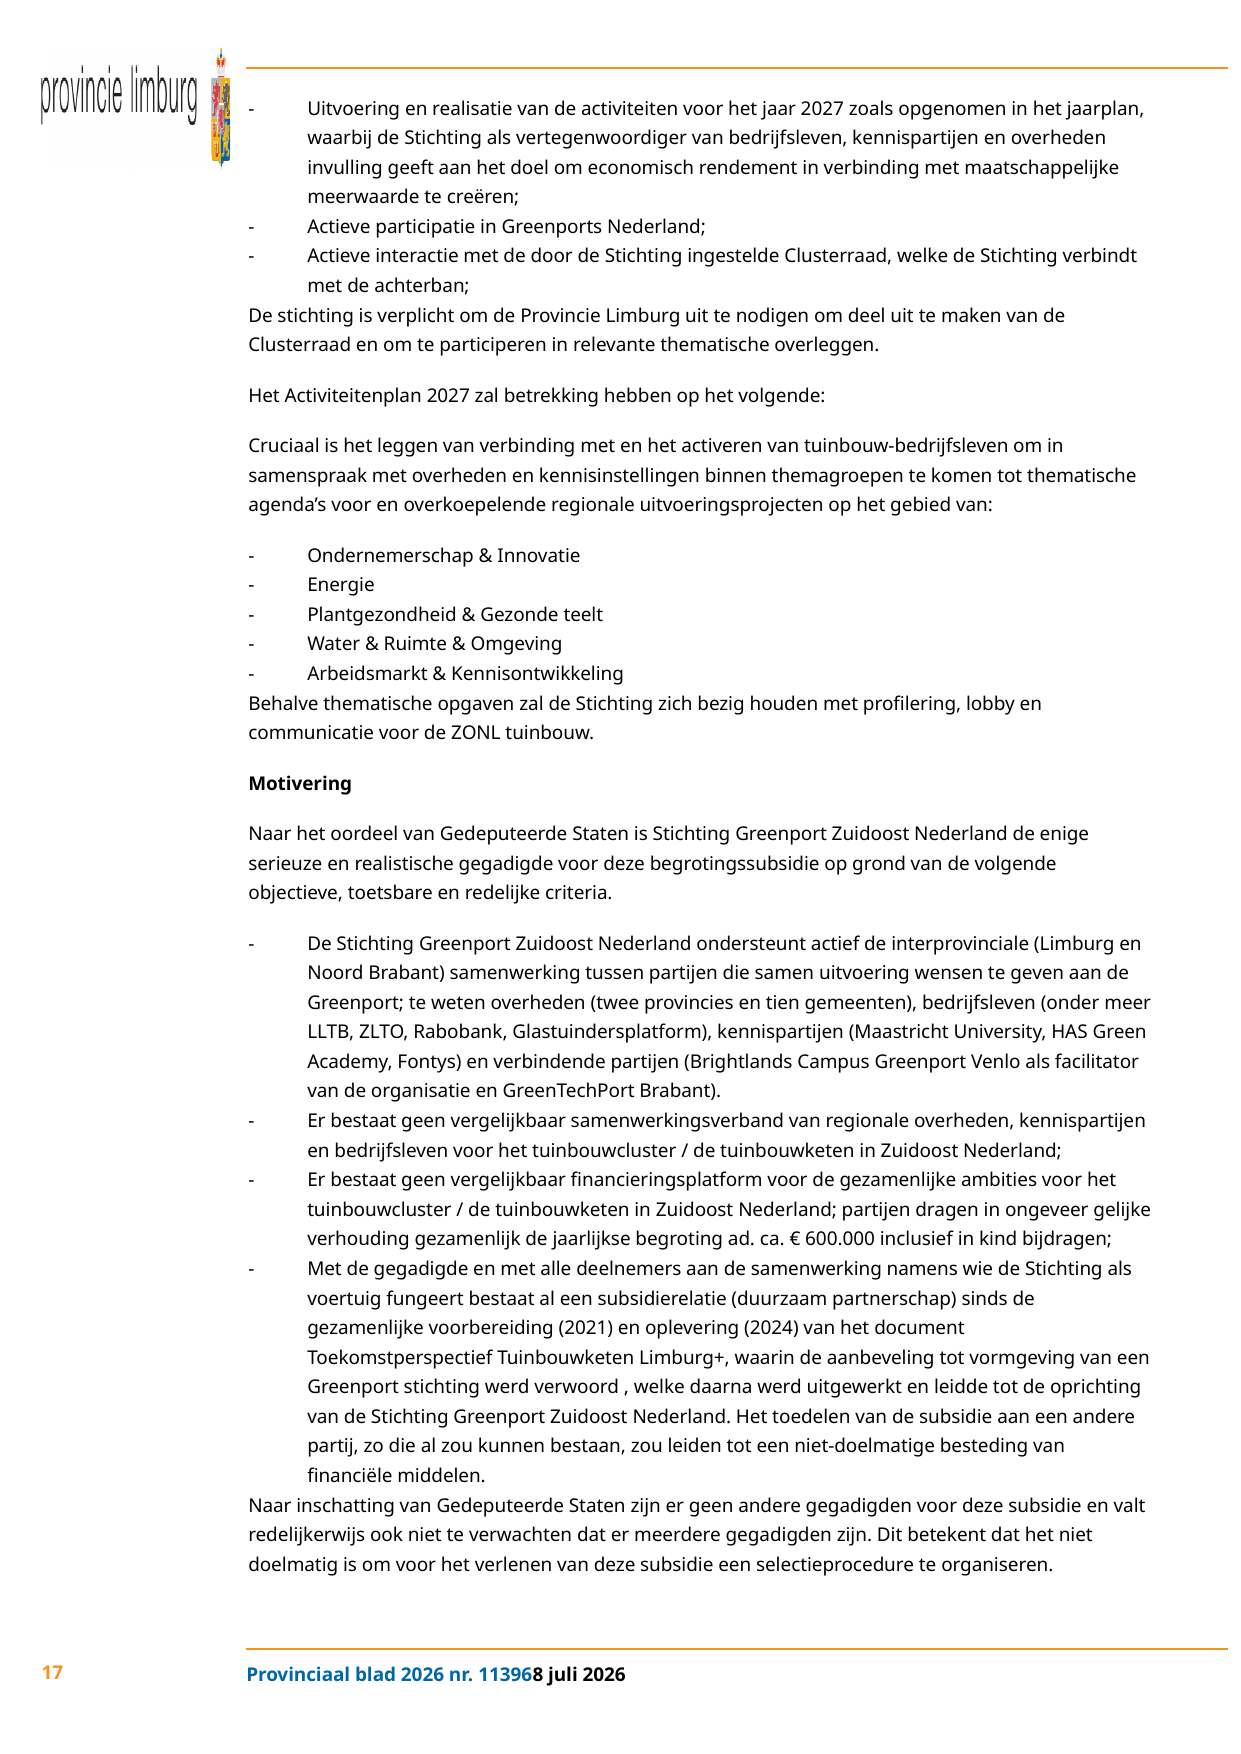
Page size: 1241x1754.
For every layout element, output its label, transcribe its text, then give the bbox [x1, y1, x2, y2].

list Water & Ruimte & Omgeving [248, 631, 1152, 656]
text Cruciaal is het leggen van verbinding met en het activeren van tuinbouw-bedrijfsleven om in samenspraak met overheden en kennisinstellingen binnen themagroepen te komen tot thematische agenda’s voor en overkoepelende regionale uitvoeringsprojecten op het gebied van: [248, 432, 1152, 517]
list Met de gegadigde en met alle deelnemers aan de samenwerking namens wie de Stichting als voertuig fungeert bestaat al een subsidierelatie (duurzaam partnerschap) sinds de gezamenlijke voorbereiding (2021) en oplevering (2024) van het document Toekomstperspectief Tuinbouwketen Limburg+, waarin de aanbeveling tot vormgeving van een Greenport stichting werd verwoord , welke daarna werd uitgewerkt en leidde tot de oprichting van de Stichting Greenport Zuidoost Nederland. Het toedelen van de subsidie aan een andere partij, zo die al zou kunnen bestaan, zou leiden tot een niet-doelmatige besteding van financiële middelen. [248, 1255, 1152, 1488]
list Er bestaat geen vergelijkbaar samenwerkingsverband van regionale overheden, kennispartijen en bedrijfsleven voor het tuinbouwcluster / de tuinbouwketen in Zuidoost Nederland; [248, 1107, 1152, 1163]
list Actieve participatie in Greenports Nederland; [248, 213, 1152, 239]
list Er bestaat geen vergelijkbaar financieringsplatform voor de gezamenlijke ambities voor het tuinbouwcluster / de tuinbouwketen in Zuidoost Nederland; partijen dragen in ongeveer gelijke verhouding gezamenlijk de jaarlijkse begroting ad. ca. € 600.000 inclusief in kind bijdragen; [248, 1166, 1152, 1251]
list Arbeidsmarkt & Kennisontwikkeling [248, 660, 1152, 686]
list De Stichting Greenport Zuidoost Nederland ondersteunt actief de interprovinciale (Limburg en Noord Brabant) samenwerking tussen partijen die samen uitvoering wensen te geven aan de Greenport; te weten overheden (twee provincies en tien gemeenten), bedrijfsleven (onder meer LLTB, ZLTO, Rabobank, Glastuindersplatform), kennispartijen (Maastricht University, HAS Green Academy, Fontys) en verbindende partijen (Brightlands Campus Greenport Venlo als facilitator van de organisatie en GreenTechPort Brabant). [248, 930, 1152, 1103]
list Actieve interactie met de door de Stichting ingestelde Clusterraad, welke de Stichting verbindt met de achterban; [248, 243, 1152, 298]
text Naar het oordeel van Gedeputeerde Staten is Stichting Greenport Zuidoost Nederland de enige serieuze en realistische gegadigde voor deze begrotingssubsidie op grond van de volgende objectieve, toetsbare en redelijke criteria. [248, 820, 1152, 905]
text Het Activiteitenplan 2027 zal betrekking hebben op het volgende: [248, 382, 1152, 408]
list Plantgezondheid & Gezonde teelt [248, 601, 1152, 627]
text De stichting is verplicht om de Provincie Limburg uit te nodigen om deel uit te maken van de Clusterraad en om te participeren in relevante thematische overleggen. [248, 302, 1152, 357]
text Motivering [248, 770, 1152, 796]
text Naar inschatting van Gedeputeerde Staten zijn er geen andere gegadigden voor deze subsidie en valt redelijkerwijs ook niet te verwachten dat er meerdere gegadigden zijn. Dit betekent dat het niet doelmatig is om voor het verlenen van deze subsidie een selectieprocedure te organiseren. [248, 1492, 1152, 1577]
text Behalve thematische opgaven zal de Stichting zich bezig houden met profilering, lobby en communicatie voor de ZONL tuinbouw. [248, 690, 1152, 745]
list Uitvoering en realisatie van de activiteiten voor het jaar 2027 zoals opgenomen in het jaarplan, waarbij de Stichting als vertegenwoordiger van bedrijfsleven, kennispartijen en overheden invulling geeft aan het doel om economisch rendement in verbinding met maatschappelijke meerwaarde te creëren; [248, 95, 1152, 209]
list Energie [248, 571, 1152, 597]
picture [41, 47, 231, 172]
list Ondernemerschap & Innovatie [248, 542, 1152, 568]
